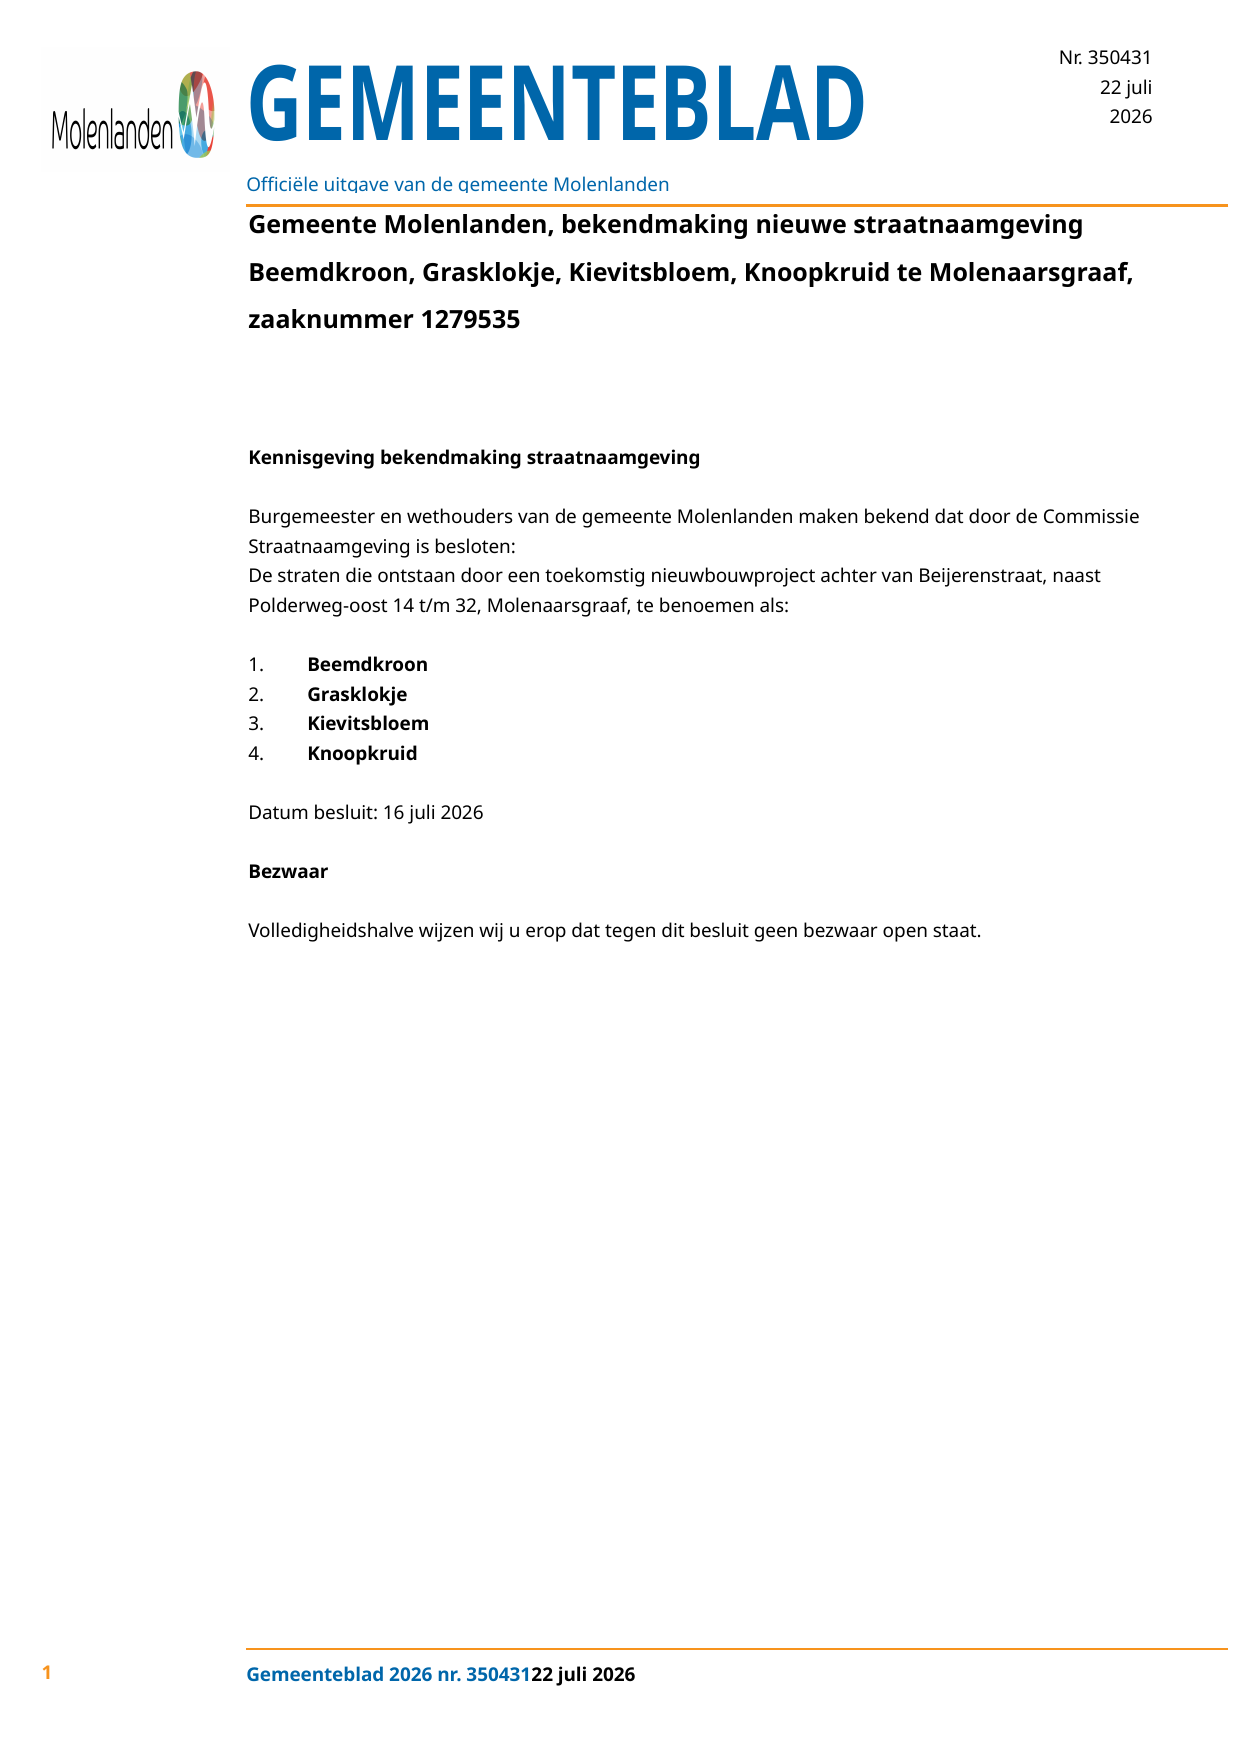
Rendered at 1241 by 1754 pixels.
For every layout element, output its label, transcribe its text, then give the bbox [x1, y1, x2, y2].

list Beemdkroon [248, 651, 1152, 677]
text De straten die ontstaan door een toekomstig nieuwbouwproject achter van Beijerenstraat, naast Polderweg-oost 14 t/m 32, Molenaarsgraaf, te benoemen als: [248, 563, 1152, 618]
text Volledigheidshalve wijzen wij u erop dat tegen dit besluit geen bezwaar open staat. [248, 918, 1152, 943]
picture [41, 47, 231, 172]
text Bezwaar [248, 858, 1152, 884]
list Knoopkruid [248, 740, 1152, 766]
text Datum besluit: 16 juli 2026 [248, 799, 1152, 825]
list Kievitsbloem [248, 711, 1152, 736]
list Grasklokje [248, 681, 1152, 707]
text Gemeente Molenlanden, bekendmaking nieuwe straatnaamgeving Beemdkroon, Grasklokje, Kievitsbloem, Knoopkruid te Molenaarsgraaf, zaaknummer 1279535 [248, 207, 1152, 336]
text Burgemeester en wethouders van de gemeente Molenlanden maken bekend dat door de Commissie Straatnaamgeving is besloten: [248, 503, 1152, 559]
text Kennisgeving bekendmaking straatnaamgeving [248, 444, 1152, 470]
